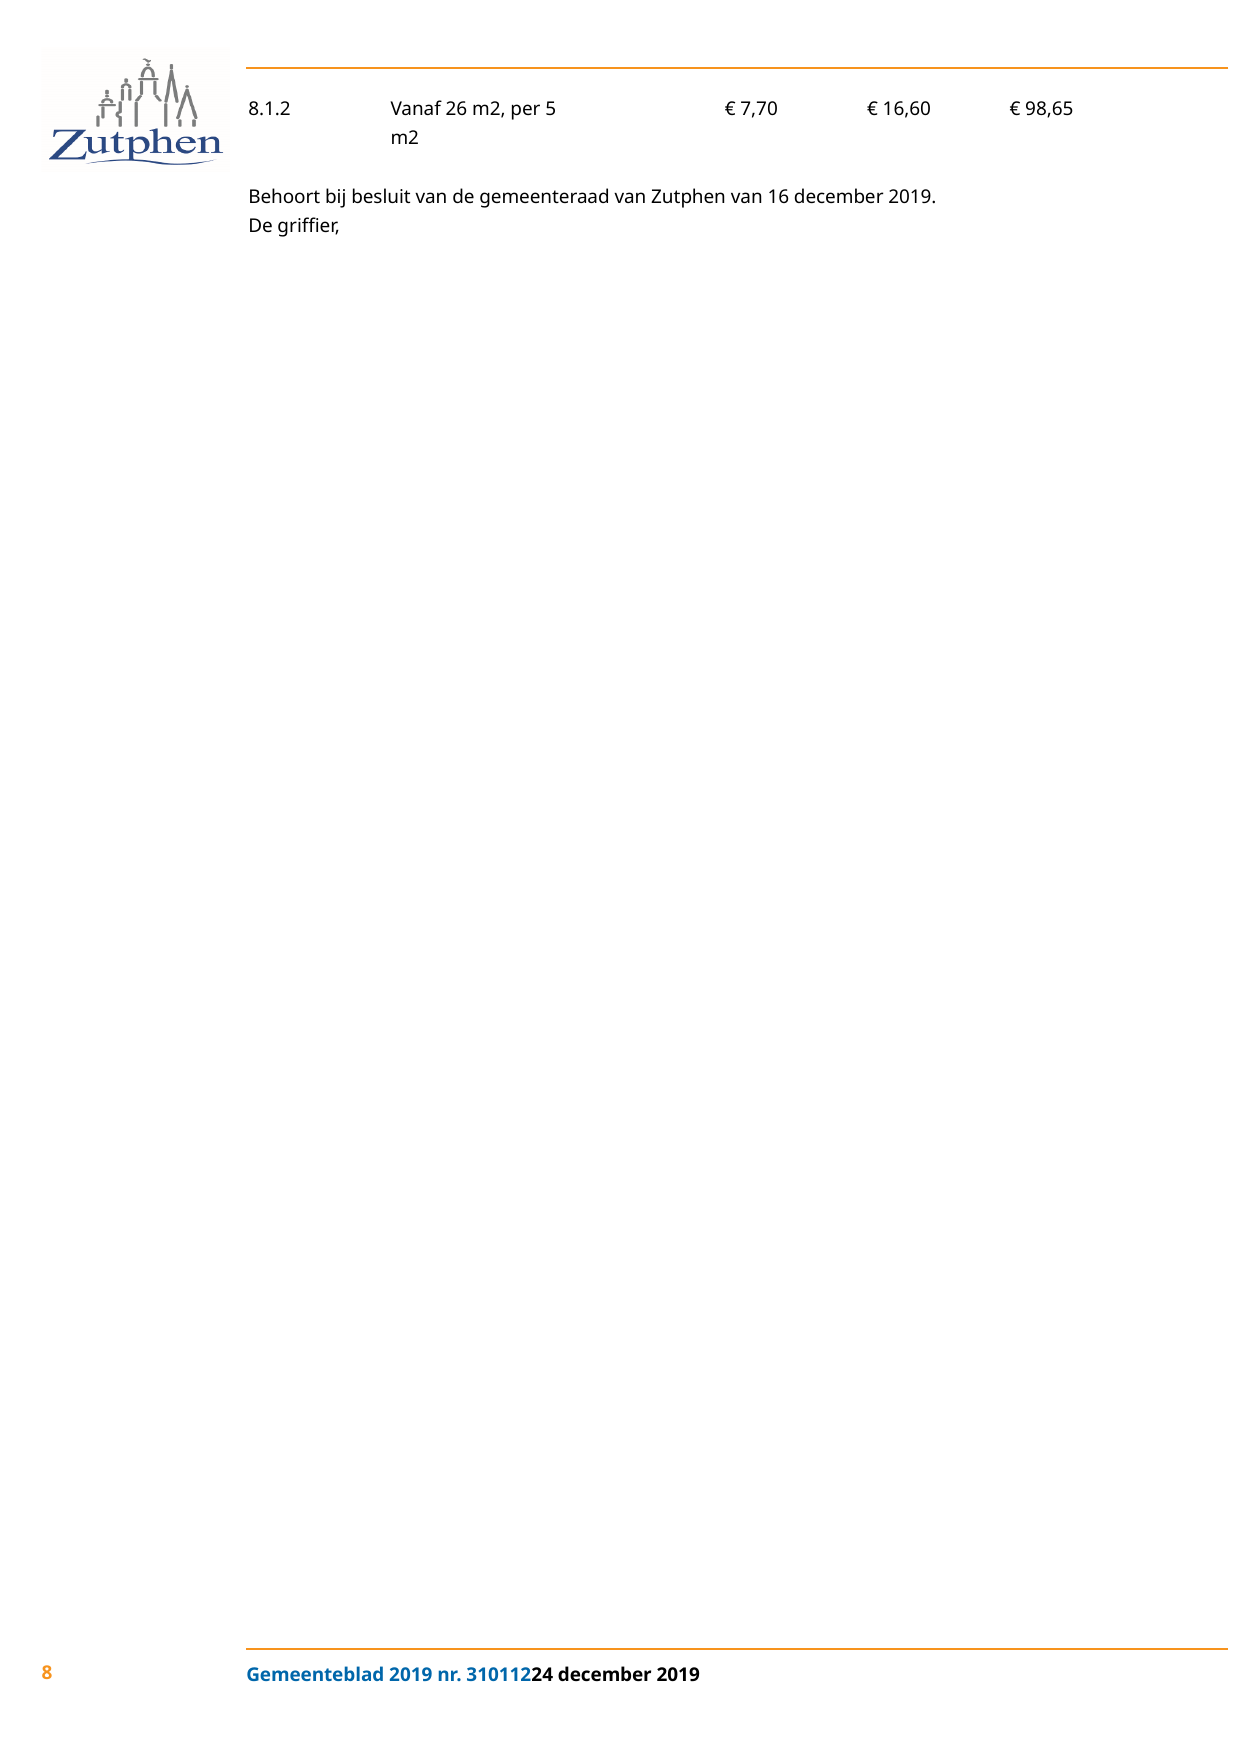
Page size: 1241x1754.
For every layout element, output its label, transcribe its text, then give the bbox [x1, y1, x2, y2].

table_cell € 16,60 [867, 95, 1009, 150]
table_cell 8.1.2 [248, 95, 390, 150]
text Behoort bij besluit van de gemeenteraad van Zutphen van 16 december 2019. [248, 183, 1152, 209]
table_cell € 98,65 [1009, 95, 1152, 150]
table_cell € 7,70 [725, 95, 867, 150]
text De griffier, [248, 212, 1152, 238]
table_cell [582, 95, 724, 150]
table_cell Vanaf 26 m2, per 5 m2 [390, 95, 582, 150]
picture [41, 47, 231, 172]
